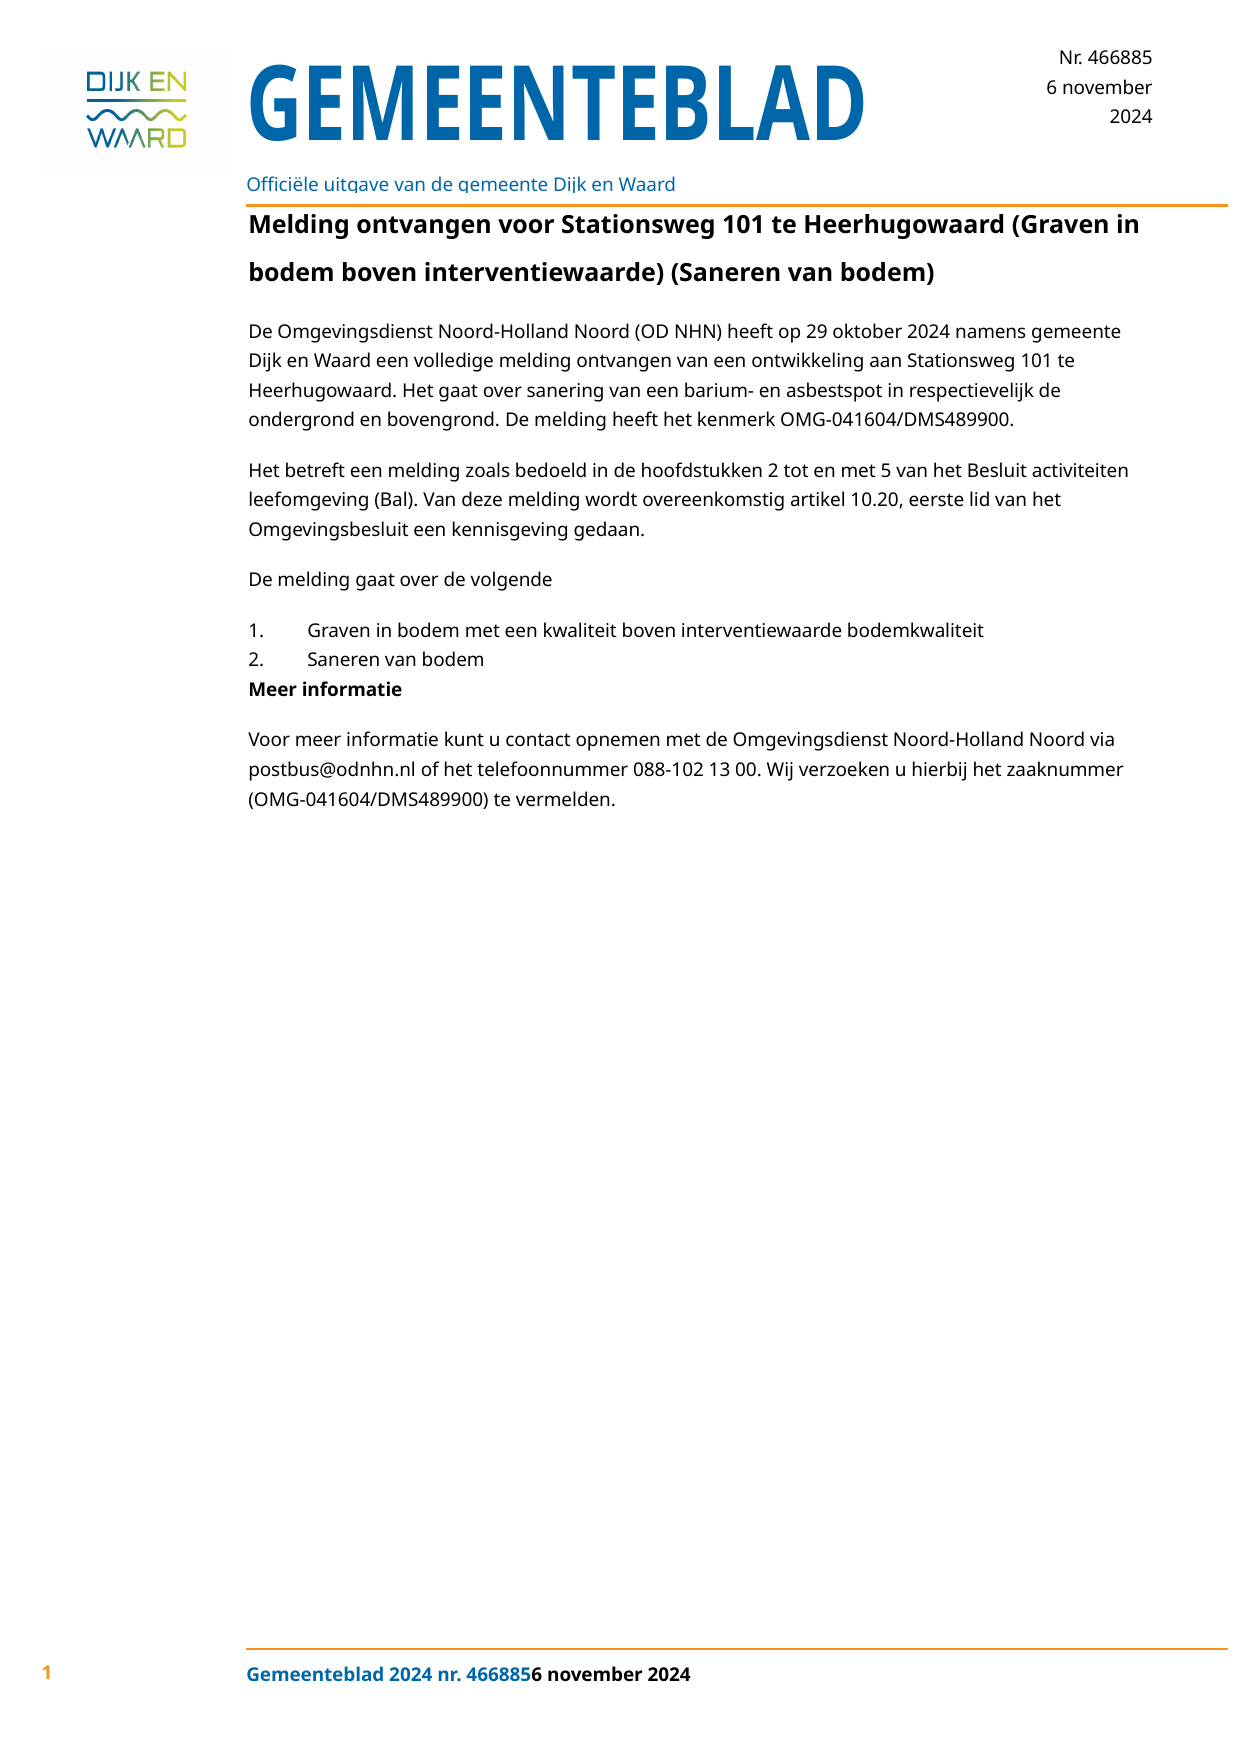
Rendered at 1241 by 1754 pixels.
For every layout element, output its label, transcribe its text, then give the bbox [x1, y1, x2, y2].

text Voor meer informatie kunt u contact opnemen met de Omgevingsdienst Noord-Holland Noord via postbus@odnhn.nl of het telefoonnummer 088-102 13 00. Wij verzoeken u hierbij het zaaknummer (OMG-041604/DMS489900) te vermelden. [248, 727, 1152, 812]
picture [41, 47, 231, 172]
text De melding gaat over de volgende [248, 567, 1152, 592]
list Saneren van bodem [248, 647, 1152, 672]
list Graven in bodem met een kwaliteit boven interventiewaarde bodemkwaliteit [248, 617, 1152, 643]
text De Omgevingsdienst Noord-Holland Noord (OD NHN) heeft op 29 oktober 2024 namens gemeente Dijk en Waard een volledige melding ontvangen van een ontwikkeling aan Stationsweg 101 te Heerhugowaard. Het gaat over sanering van een barium- en asbestspot in respectievelijk de ondergrond en bovengrond. De melding heeft het kenmerk OMG-041604/DMS489900. [248, 318, 1152, 432]
text Het betreft een melding zoals bedoeld in de hoofdstukken 2 tot en met 5 van het Besluit activiteiten leefomgeving (Bal). Van deze melding wordt overeenkomstig artikel 10.20, eerste lid van het Omgevingsbesluit een kennisgeving gedaan. [248, 457, 1152, 542]
text Melding ontvangen voor Stationsweg 101 te Heerhugowaard (Graven in bodem boven interventiewaarde) (Saneren van bodem) [248, 207, 1152, 288]
text Meer informatie [248, 676, 1152, 702]
